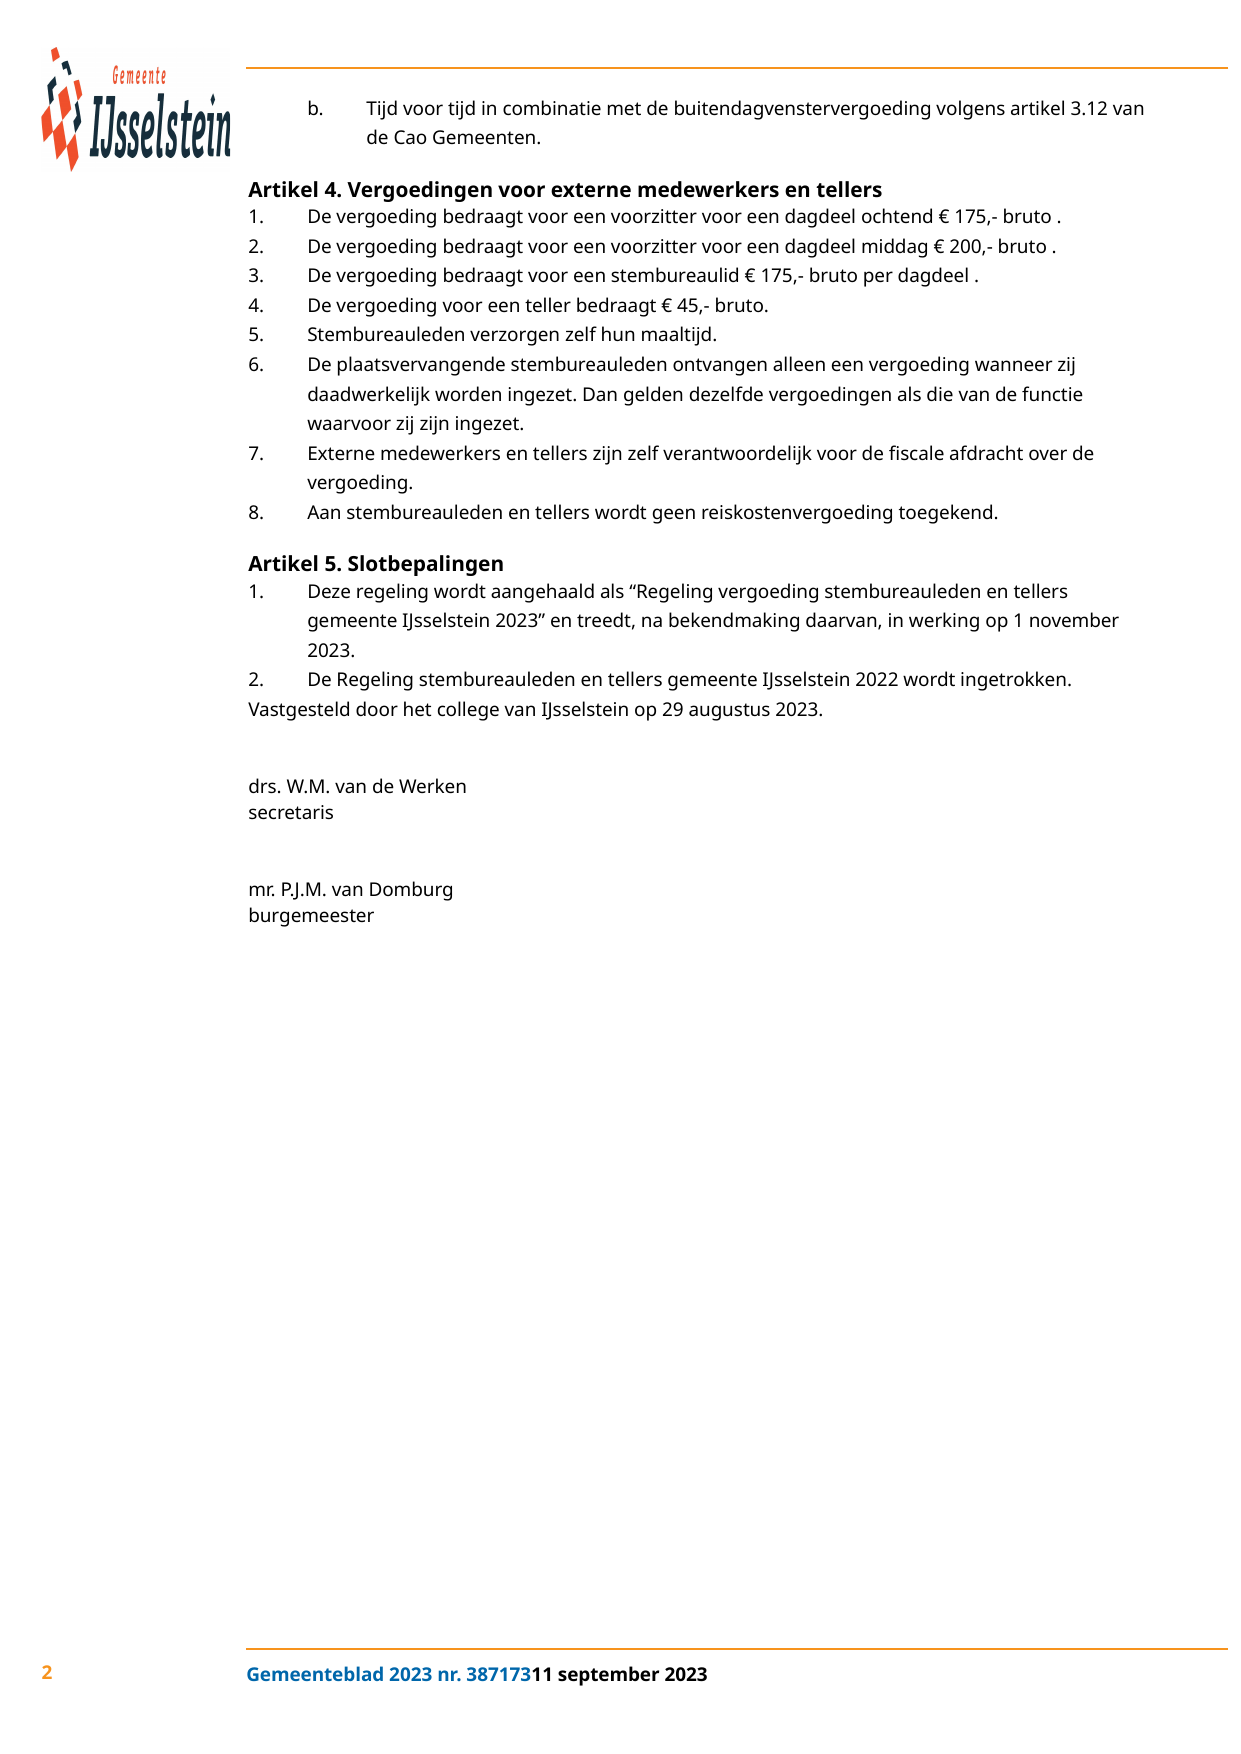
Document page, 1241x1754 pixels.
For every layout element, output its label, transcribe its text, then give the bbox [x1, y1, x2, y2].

text drs. W.M. van de Werken [248, 773, 1152, 799]
list De vergoeding bedraagt voor een voorzitter voor een dagdeel middag € 200,- bruto . [248, 233, 1152, 258]
list De vergoeding bedraagt voor een stembureaulid € 175,- bruto per dagdeel . [248, 262, 1152, 288]
text burgemeester [248, 902, 1152, 928]
list Aan stembureauleden en tellers wordt geen reiskostenvergoeding toegekend. [248, 499, 1152, 525]
list De plaatsvervangende stembureauleden ontvangen alleen een vergoeding wanneer zij daadwerkelijk worden ingezet. Dan gelden dezelfde vergoedingen als die van de functie waarvoor zij zijn ingezet. [248, 351, 1152, 436]
list Externe medewerkers en tellers zijn zelf verantwoordelijk voor de fiscale afdracht over de vergoeding. [248, 440, 1152, 495]
text mr. P.J.M. van Domburg [248, 876, 1152, 902]
list De vergoeding bedraagt voor een voorzitter voor een dagdeel ochtend € 175,- bruto . [248, 203, 1152, 229]
text Vastgesteld door het college van IJsselstein op 29 augustus 2023. [248, 696, 1152, 722]
list Stembureauleden verzorgen zelf hun maaltijd. [248, 322, 1152, 347]
list Deze regeling wordt aangehaald als “Regeling vergoeding stembureauleden en tellers gemeente IJsselstein 2023” en treedt, na bekendmaking daarvan, in werking op 1 november 2023. [248, 578, 1152, 663]
text Artikel 4. Vergoedingen voor externe medewerkers en tellers [248, 175, 1152, 203]
list De vergoeding voor een teller bedraagt € 45,- bruto. [248, 292, 1152, 318]
text secretaris [248, 799, 1152, 825]
list De Regeling stembureauleden en tellers gemeente IJsselstein 2022 wordt ingetrokken. [248, 667, 1152, 692]
text Artikel 5. Slotbepalingen [248, 549, 1152, 578]
picture [41, 47, 231, 172]
list Tijd voor tijd in combinatie met de buitendagvenstervergoeding volgens artikel 3.12 van de Cao Gemeenten. [307, 95, 1152, 150]
